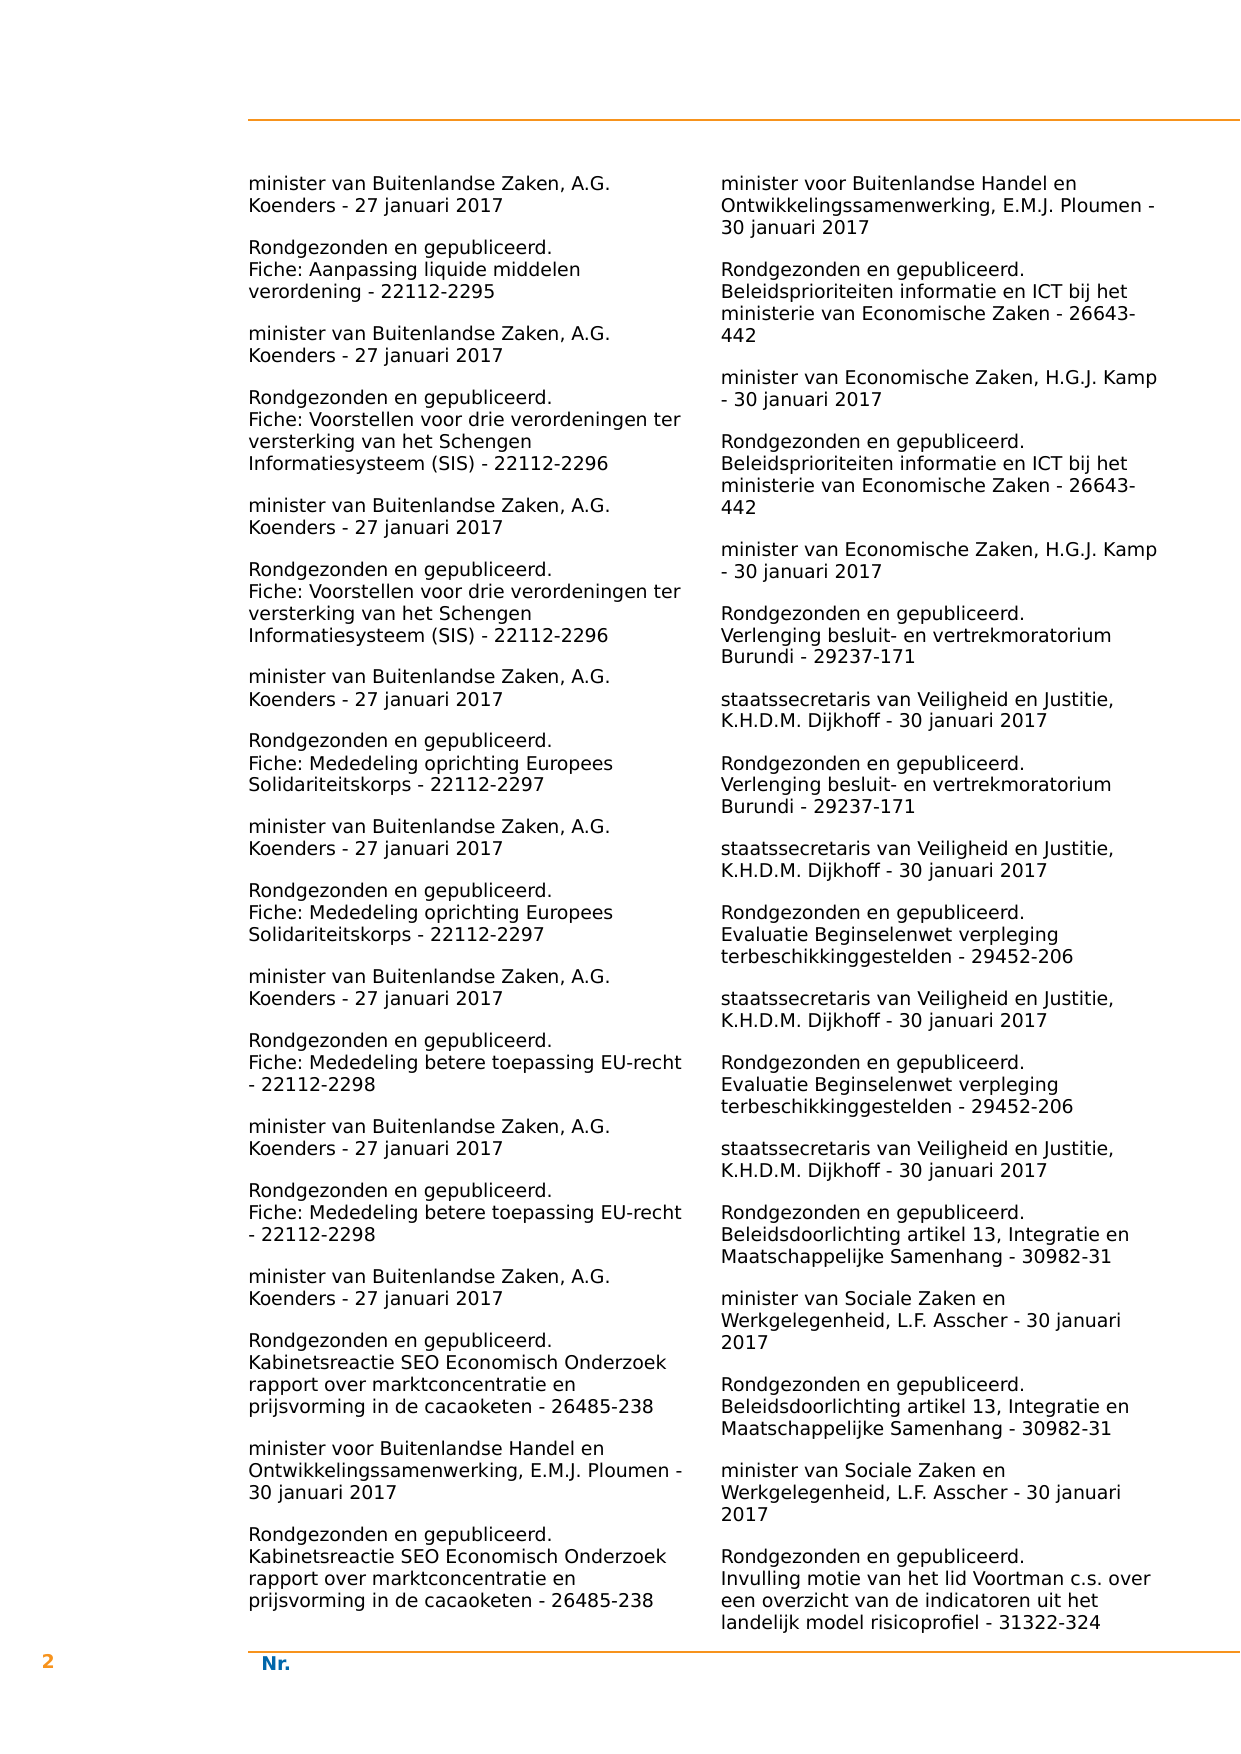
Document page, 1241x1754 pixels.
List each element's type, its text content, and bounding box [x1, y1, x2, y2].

text Beleidsdoorlichting artikel 13, Integratie en Maatschappelijke Samenhang - 30982-31 [721, 1396, 1163, 1440]
text Rondgezonden en gepubliceerd. [721, 1374, 1163, 1396]
text Beleidsprioriteiten informatie en ICT bij het ministerie van Economische Zaken - 26643-442 [721, 453, 1163, 518]
text Evaluatie Beginselenwet verpleging terbeschikkinggestelden - 29452-206 [721, 1074, 1163, 1118]
text Fiche: Mededeling oprichting Europees Solidariteitskorps - 22112-2297 [248, 752, 691, 796]
text Rondgezonden en gepubliceerd. [721, 1546, 1163, 1568]
text minister van Sociale Zaken en Werkgelegenheid, L.F. Asscher - 30 januari 2017 [721, 1460, 1163, 1526]
text Fiche: Mededeling betere toepassing EU-recht - 22112-2298 [248, 1052, 691, 1096]
text Rondgezonden en gepubliceerd. [721, 259, 1163, 281]
text Rondgezonden en gepubliceerd. [721, 1052, 1163, 1074]
text Fiche: Mededeling betere toepassing EU-recht - 22112-2298 [248, 1202, 691, 1246]
text Beleidsdoorlichting artikel 13, Integratie en Maatschappelijke Samenhang - 30982-31 [721, 1224, 1163, 1268]
text Verlenging besluit- en vertrekmoratorium Burundi - 29237-171 [721, 774, 1163, 818]
text minister van Buitenlandse Zaken, A.G. Koenders - 27 januari 2017 [248, 1266, 691, 1310]
text staatssecretaris van Veiligheid en Justitie, K.H.D.M. Dijkhoff - 30 januari 2017 [721, 988, 1163, 1032]
text Kabinetsreactie SEO Economisch Onderzoek rapport over marktconcentratie en prijsvorming in de cacaoketen - 26485-238 [248, 1546, 691, 1612]
text Rondgezonden en gepubliceerd. [248, 880, 691, 902]
text minister voor Buitenlandse Handel en Ontwikkelingssamenwerking, E.M.J. Ploumen - 30 januari 2017 [248, 1438, 691, 1504]
text staatssecretaris van Veiligheid en Justitie, K.H.D.M. Dijkhoff - 30 januari 2017 [721, 688, 1163, 732]
text Fiche: Mededeling oprichting Europees Solidariteitskorps - 22112-2297 [248, 902, 691, 946]
text Beleidsprioriteiten informatie en ICT bij het ministerie van Economische Zaken - 26643-442 [721, 281, 1163, 347]
text Verlenging besluit- en vertrekmoratorium Burundi - 29237-171 [721, 624, 1163, 668]
text Rondgezonden en gepubliceerd. [248, 387, 691, 409]
text Rondgezonden en gepubliceerd. [248, 237, 691, 259]
text Rondgezonden en gepubliceerd. [248, 730, 691, 752]
text Rondgezonden en gepubliceerd. [721, 902, 1163, 924]
text minister van Buitenlandse Zaken, A.G. Koenders - 27 januari 2017 [248, 173, 691, 217]
text minister van Economische Zaken, H.G.J. Kamp - 30 januari 2017 [721, 538, 1163, 582]
text Rondgezonden en gepubliceerd. [721, 431, 1163, 453]
text Rondgezonden en gepubliceerd. [248, 1330, 691, 1352]
text Evaluatie Beginselenwet verpleging terbeschikkinggestelden - 29452-206 [721, 924, 1163, 968]
text Rondgezonden en gepubliceerd. [248, 1524, 691, 1546]
text minister van Buitenlandse Zaken, A.G. Koenders - 27 januari 2017 [248, 494, 691, 538]
text minister van Buitenlandse Zaken, A.G. Koenders - 27 januari 2017 [248, 1116, 691, 1160]
text Rondgezonden en gepubliceerd. [721, 752, 1163, 774]
text Rondgezonden en gepubliceerd. [721, 1202, 1163, 1224]
text minister van Economische Zaken, H.G.J. Kamp - 30 januari 2017 [721, 367, 1163, 411]
text minister van Buitenlandse Zaken, A.G. Koenders - 27 januari 2017 [248, 816, 691, 860]
text staatssecretaris van Veiligheid en Justitie, K.H.D.M. Dijkhoff - 30 januari 2017 [721, 838, 1163, 882]
text minister van Buitenlandse Zaken, A.G. Koenders - 27 januari 2017 [248, 666, 691, 710]
text minister van Buitenlandse Zaken, A.G. Koenders - 27 januari 2017 [248, 966, 691, 1010]
text Kabinetsreactie SEO Economisch Onderzoek rapport over marktconcentratie en prijsvorming in de cacaoketen - 26485-238 [248, 1352, 691, 1418]
text Rondgezonden en gepubliceerd. [248, 1180, 691, 1202]
text minister voor Buitenlandse Handel en Ontwikkelingssamenwerking, E.M.J. Ploumen - 30 januari 2017 [721, 173, 1163, 239]
text staatssecretaris van Veiligheid en Justitie, K.H.D.M. Dijkhoff - 30 januari 2017 [721, 1138, 1163, 1182]
text minister van Buitenlandse Zaken, A.G. Koenders - 27 januari 2017 [248, 323, 691, 367]
text Fiche: Voorstellen voor drie verordeningen ter versterking van het Schengen Informatiesysteem (SIS) - 22112-2296 [248, 409, 691, 474]
text minister van Sociale Zaken en Werkgelegenheid, L.F. Asscher - 30 januari 2017 [721, 1288, 1163, 1354]
text Fiche: Voorstellen voor drie verordeningen ter versterking van het Schengen Informatiesysteem (SIS) - 22112-2296 [248, 581, 691, 646]
text Rondgezonden en gepubliceerd. [248, 558, 691, 581]
text Rondgezonden en gepubliceerd. [248, 1030, 691, 1052]
text Rondgezonden en gepubliceerd. [721, 602, 1163, 624]
text Fiche: Aanpassing liquide middelen verordening - 22112-2295 [248, 259, 691, 303]
text Invulling motie van het lid Voortman c.s. over een overzicht van de indicatoren uit het landelijk model risicoprofiel - 31322-324 [721, 1568, 1163, 1634]
